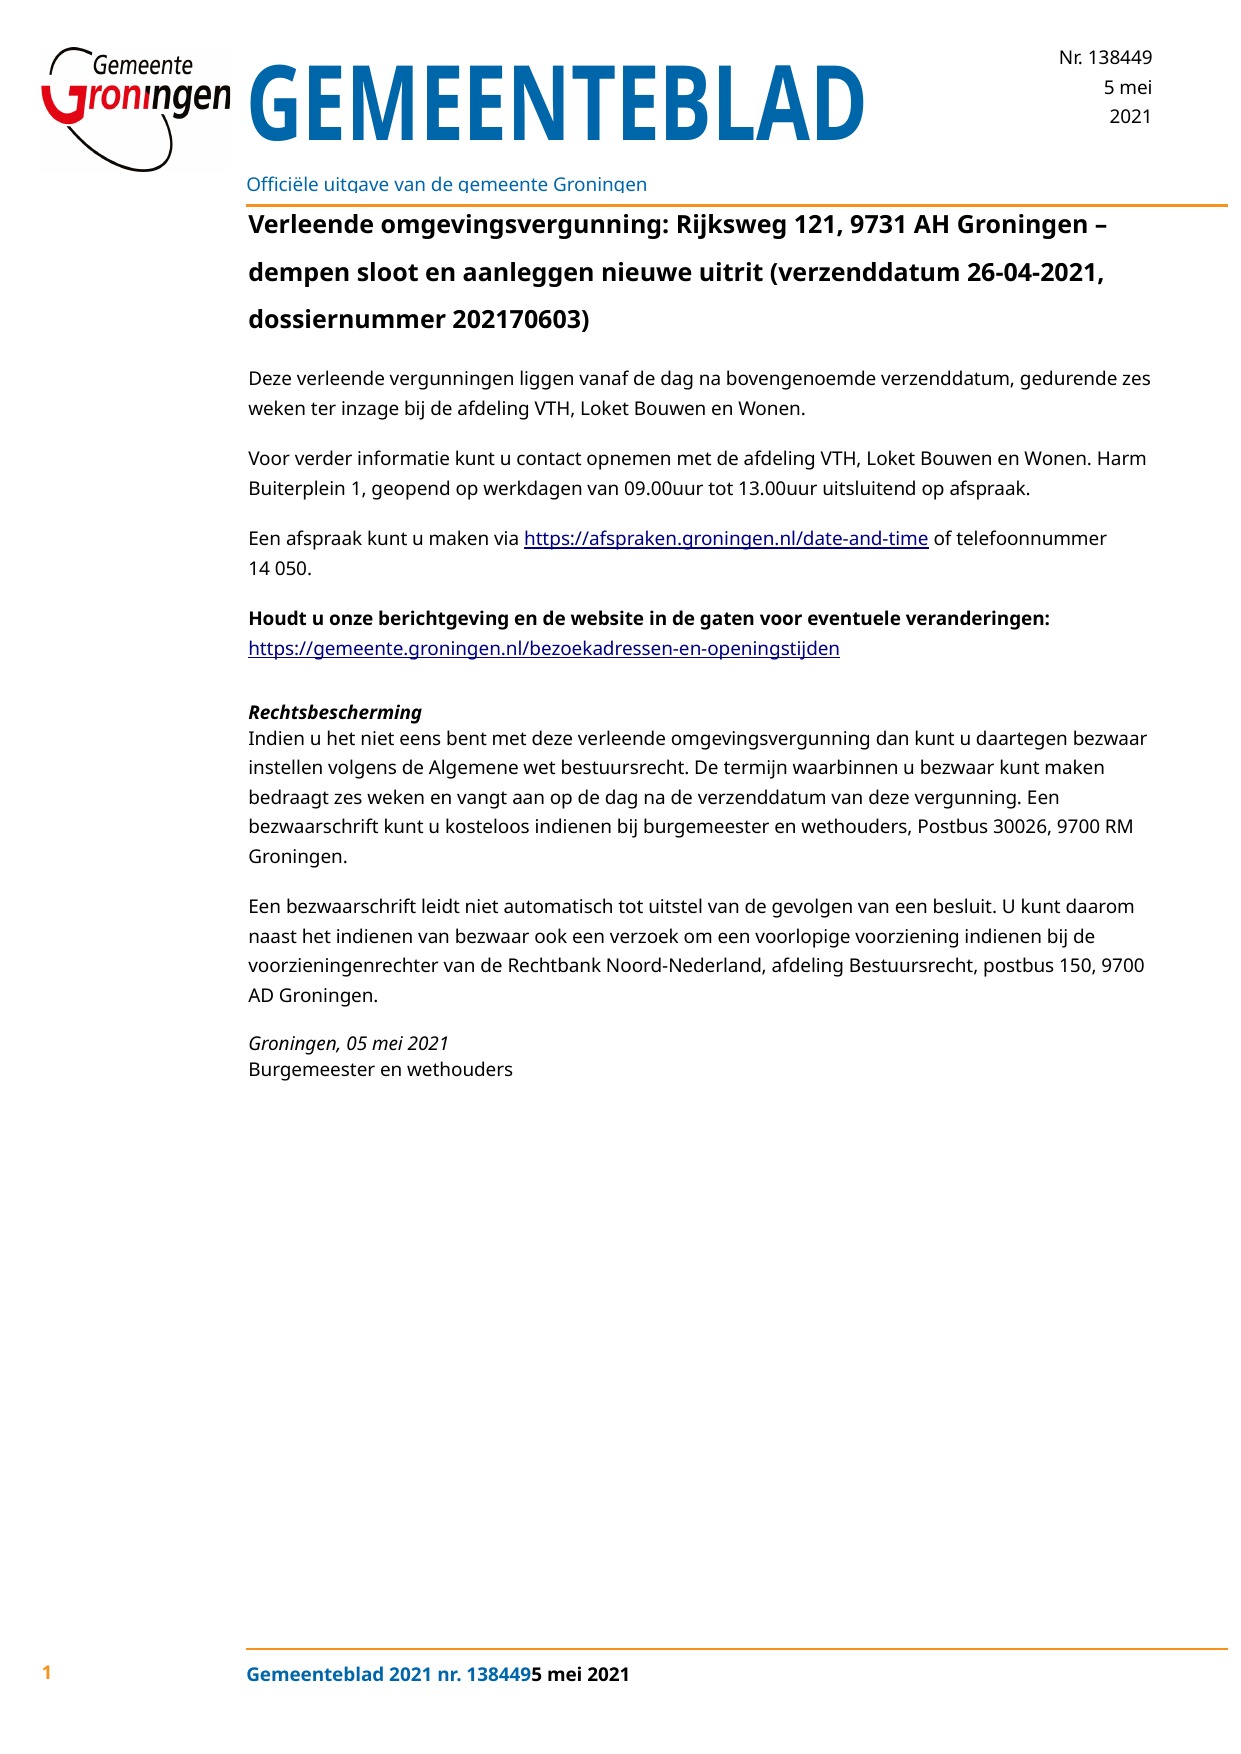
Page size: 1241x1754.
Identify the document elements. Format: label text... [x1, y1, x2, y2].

text Burgemeester en wethouders [248, 1056, 1152, 1082]
text Groningen, 05 mei 2021 [248, 1030, 1152, 1056]
text Indien u het niet eens bent met deze verleende omgevingsvergunning dan kunt u daartegen bezwaar instellen volgens de Algemene wet bestuursrecht. De termijn waarbinnen u bezwaar kunt maken bedraagt zes weken en vangt aan op de dag na de verzenddatum van deze vergunning. Een bezwaarschrift kunt u kosteloos indienen bij burgemeester en wethouders, Postbus 30026, 9700 RM Groningen. [248, 725, 1152, 869]
text Deze verleende vergunningen liggen vanaf de dag na bovengenoemde verzenddatum, gedurende zes weken ter inzage bij de afdeling VTH, Loket Bouwen en Wonen. [248, 366, 1152, 421]
text Verleende omgevingsvergunning: Rijksweg 121, 9731 AH Groningen – dempen sloot en aanleggen nieuwe uitrit (verzenddatum 26-04-2021, dossiernummer 202170603) [248, 207, 1152, 336]
text Een bezwaarschrift leidt niet automatisch tot uitstel van de gevolgen van een besluit. U kunt daarom naast het indienen van bezwaar ook een verzoek om een voorlopige voorziening indienen bij de voorzieningenrechter van de Rechtbank Noord-Nederland, afdeling Bestuursrecht, postbus 150, 9700 AD Groningen. [248, 893, 1152, 1008]
text Houdt u onze berichtgeving en de website in de gaten voor eventuele veranderingen: https://gemeente.groningen.nl/bezoekadressen-en-openingstijden [248, 606, 1152, 661]
text Een afspraak kunt u maken via https://afspraken.groningen.nl/date-and-time of telefoonnummer 14 050. [248, 526, 1152, 581]
picture [41, 47, 231, 172]
text Voor verder informatie kunt u contact opnemen met de afdeling VTH, Loket Bouwen en Wonen. Harm Buiterplein 1, geopend op werkdagen van 09.00uur tot 13.00uur uitsluitend op afspraak. [248, 446, 1152, 501]
text Rechtsbescherming [248, 699, 1152, 725]
